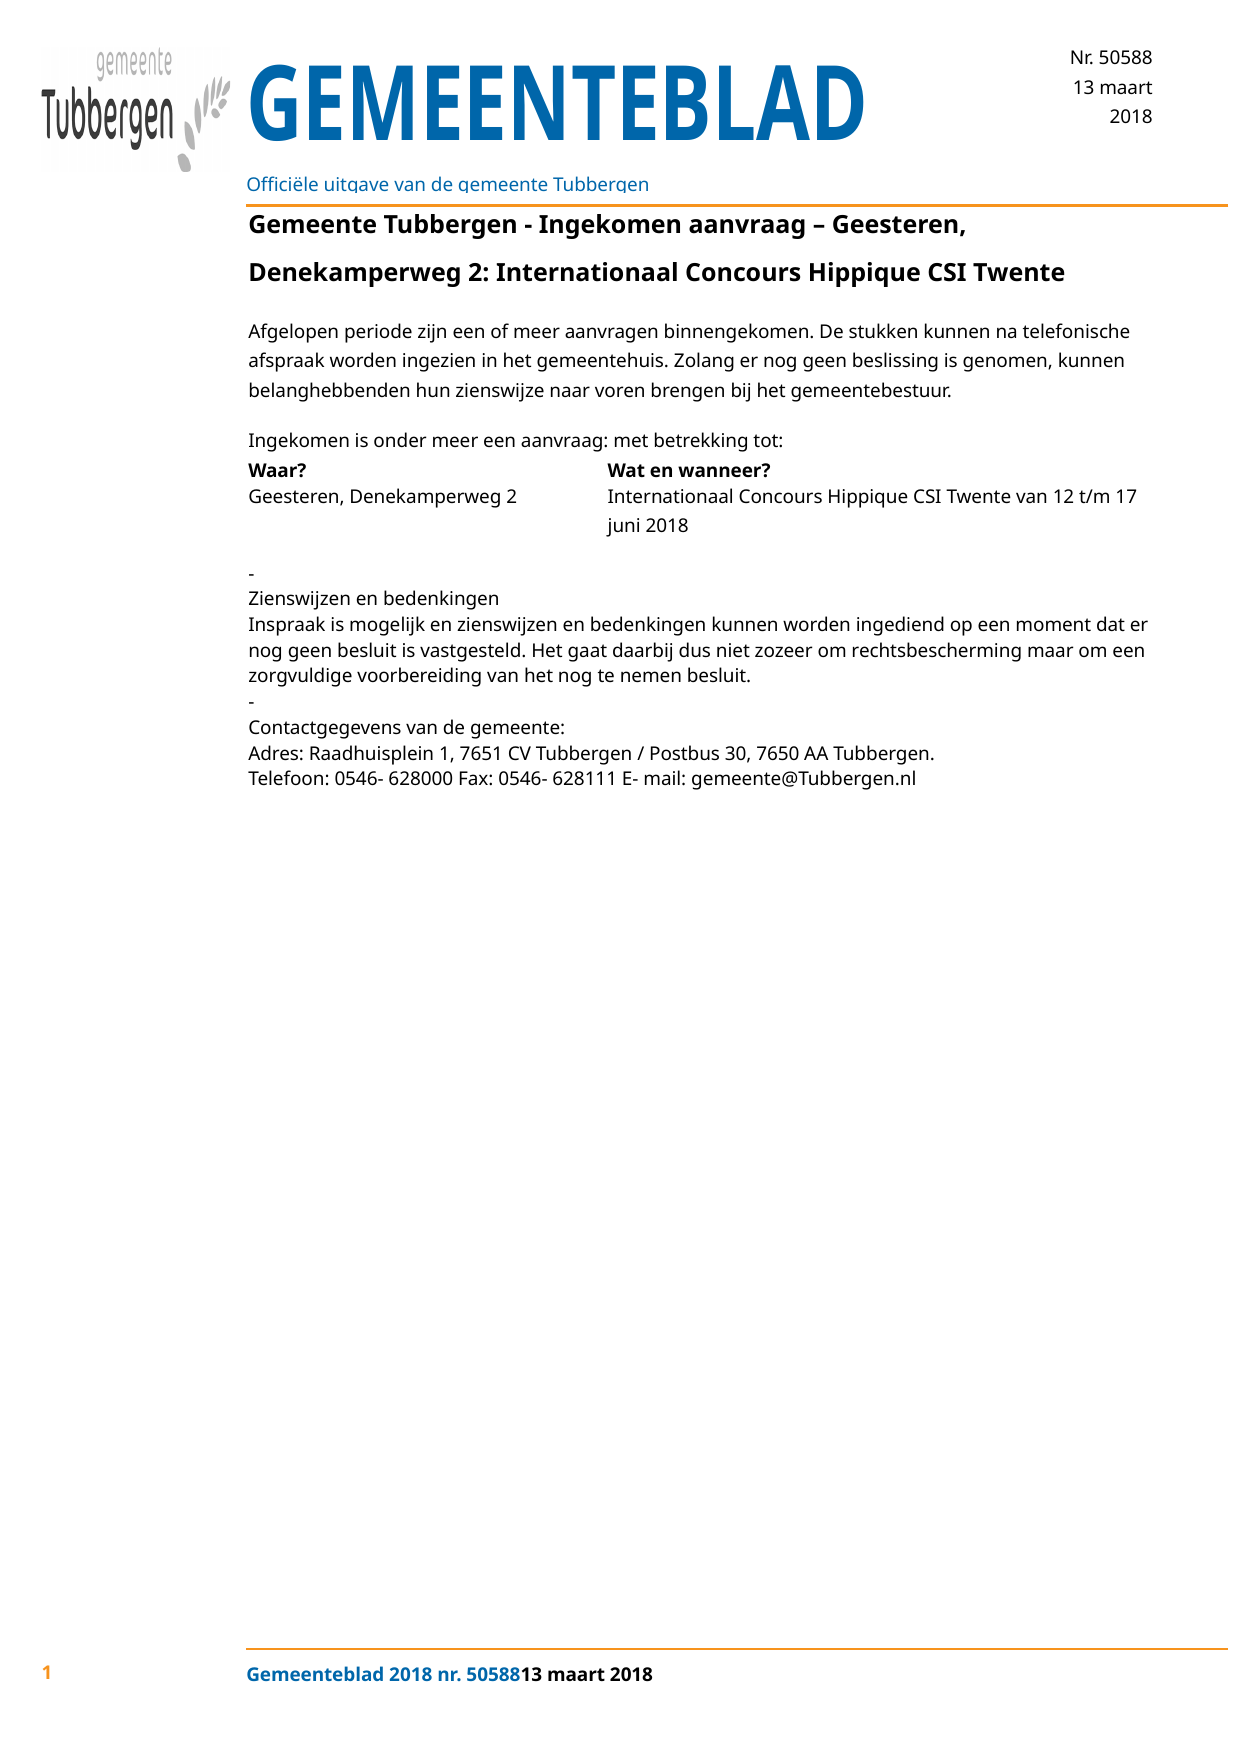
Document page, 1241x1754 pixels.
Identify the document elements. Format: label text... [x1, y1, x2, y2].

text Ingekomen is onder meer een aanvraag: met betrekking tot: [248, 427, 1152, 453]
table_cell Geesteren, Denekamperweg 2 [248, 483, 607, 538]
table_cell Internationaal Concours Hippique CSI Twente van 12 t/m 17 juni 2018 [608, 483, 1152, 538]
picture [41, 47, 231, 172]
text Adres: Raadhuisplein 1, 7651 CV Tubbergen / Postbus 30, 7650 AA Tubbergen. [248, 740, 1152, 766]
table_header Wat en wanneer? [608, 457, 1152, 483]
text Afgelopen periode zijn een of meer aanvragen binnengekomen. De stukken kunnen na telefonische afspraak worden ingezien in het gemeentehuis. Zolang er nog geen beslissing is genomen, kunnen belanghebbenden hun zienswijze naar voren brengen bij het gemeentebestuur. [248, 318, 1152, 403]
text - [248, 688, 1152, 714]
text Gemeente Tubbergen - Ingekomen aanvraag – Geesteren, Denekamperweg 2: Internationaal Concours Hippique CSI Twente [248, 207, 1152, 288]
text Contactgegevens van de gemeente: [248, 714, 1152, 740]
text Zienswijzen en bedenkingen [248, 585, 1152, 611]
text Telefoon: 0546- 628000 Fax: 0546- 628111 E- mail: gemeente@Tubbergen.nl [248, 766, 1152, 791]
text - [248, 560, 1152, 585]
table_header Waar? [248, 457, 607, 483]
text Inspraak is mogelijk en zienswijzen en bedenkingen kunnen worden ingediend op een moment dat er nog geen besluit is vastgesteld. Het gaat daarbij dus niet zozeer om rechtsbescherming maar om een zorgvuldige voorbereiding van het nog te nemen besluit. [248, 611, 1152, 688]
